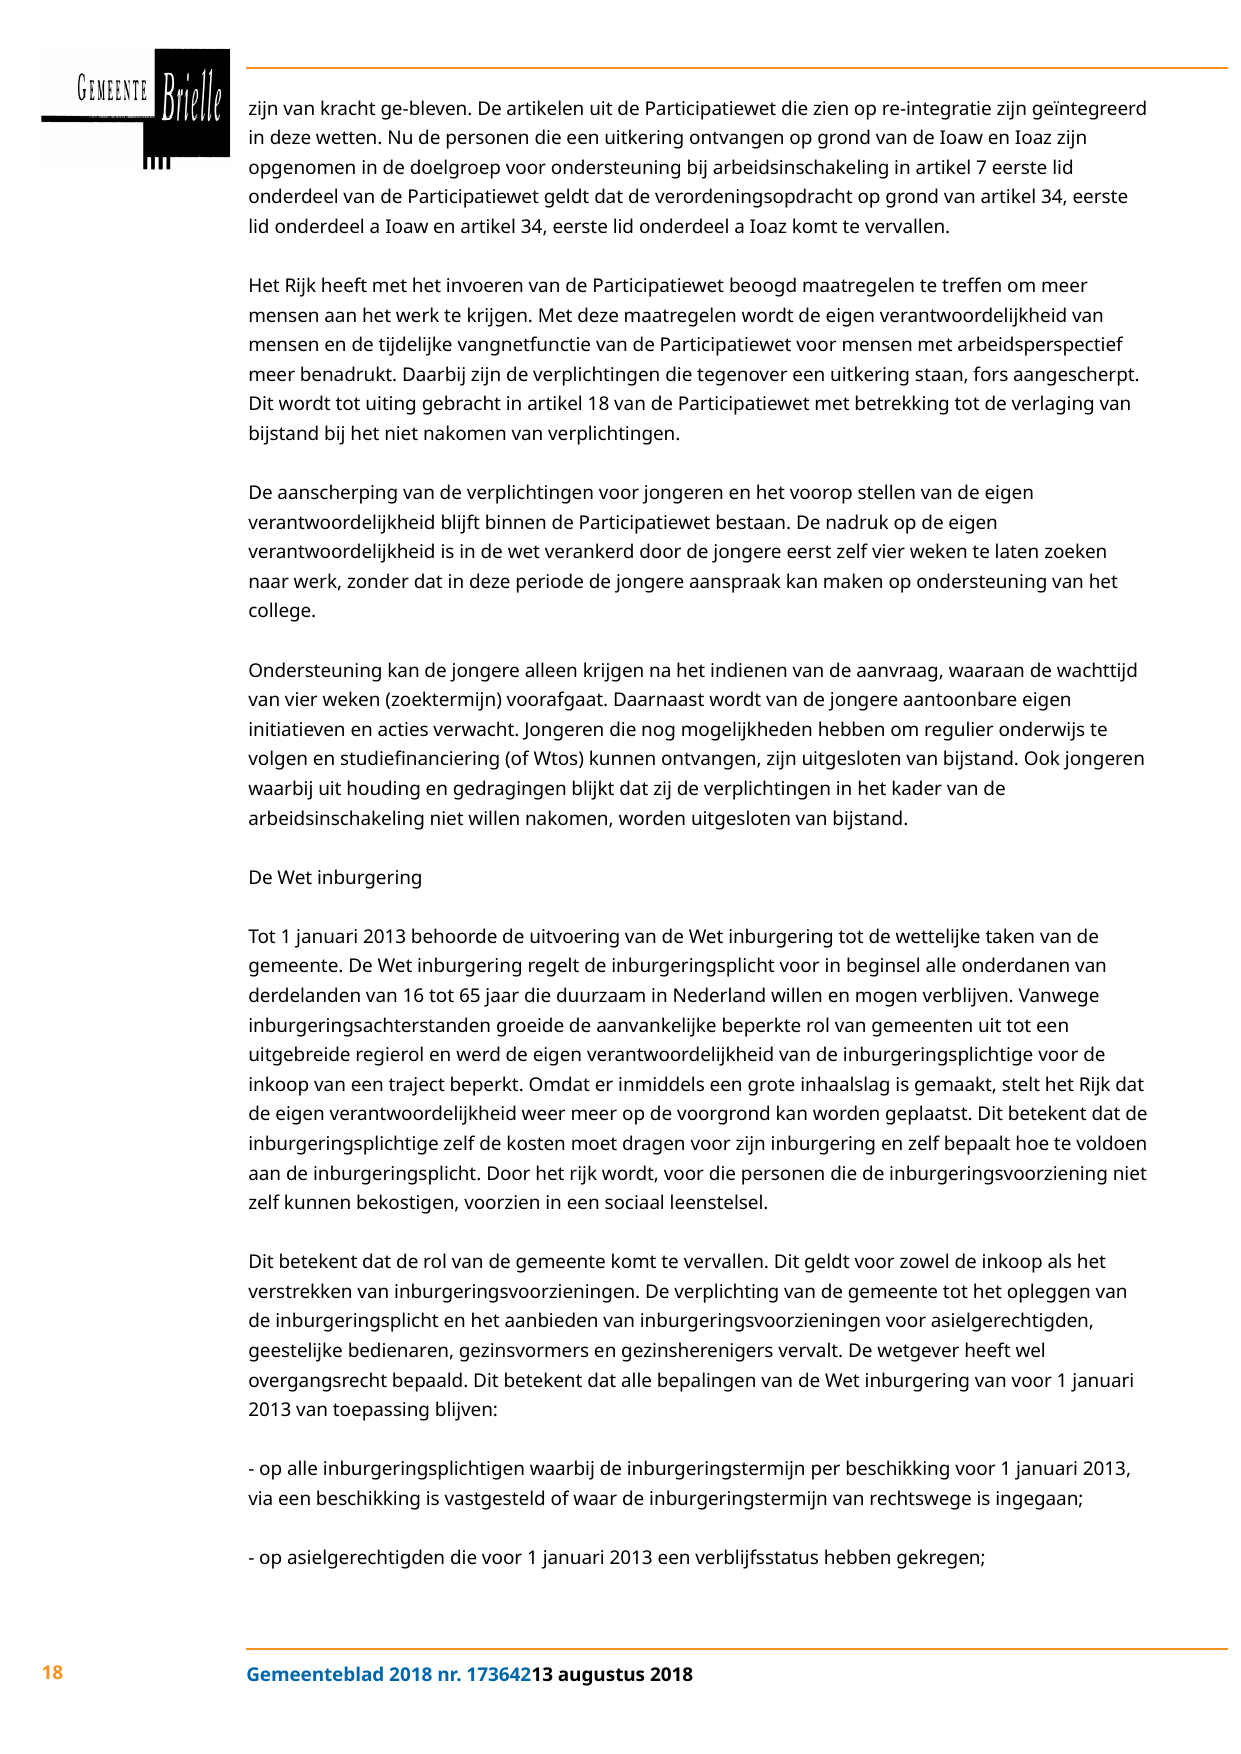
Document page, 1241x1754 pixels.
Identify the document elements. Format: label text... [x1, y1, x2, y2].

text zijn van kracht ge-bleven. De artikelen uit de Participatiewet die zien op re-integratie zijn geïntegreerd in deze wetten. Nu de personen die een uitkering ontvangen op grond van de Ioaw en Ioaz zijn opgenomen in de doelgroep voor ondersteuning bij arbeidsinschakeling in artikel 7 eerste lid onderdeel van de Participatiewet geldt dat de verordeningsopdracht op grond van artikel 34, eerste lid onderdeel a Ioaw en artikel 34, eerste lid onderdeel a Ioaz komt te vervallen. [248, 95, 1152, 239]
picture [41, 47, 231, 172]
text - op asielgerechtigden die voor 1 januari 2013 een verblijfsstatus hebben gekregen; [248, 1544, 1152, 1570]
text De aanscherping van de verplichtingen voor jongeren en het voorop stellen van de eigen verantwoordelijkheid blijft binnen de Participatiewet bestaan. De nadruk op de eigen verantwoordelijkheid is in de wet verankerd door de jongere eerst zelf vier weken te laten zoeken naar werk, zonder dat in deze periode de jongere aanspraak kan maken op ondersteuning van het college. [248, 479, 1152, 623]
text Het Rijk heeft met het invoeren van de Participatiewet beoogd maatregelen te treffen om meer mensen aan het werk te krijgen. Met deze maatregelen wordt de eigen verantwoordelijkheid van mensen en de tijdelijke vangnetfunctie van de Participatiewet voor mensen met arbeidsperspectief meer benadrukt. Daarbij zijn de verplichtingen die tegenover een uitkering staan, fors aangescherpt. Dit wordt tot uiting gebracht in artikel 18 van de Participatiewet met betrekking tot de verlaging van bijstand bij het niet nakomen van verplichtingen. [248, 272, 1152, 446]
text Tot 1 januari 2013 behoorde de uitvoering van de Wet inburgering tot de wettelijke taken van de gemeente. De Wet inburgering regelt de inburgeringsplicht voor in beginsel alle onderdanen van derdelanden van 16 tot 65 jaar die duurzaam in Nederland willen en mogen verblijven. Vanwege inburgeringsachterstanden groeide de aanvankelijke beperkte rol van gemeenten uit tot een uitgebreide regierol en werd de eigen verantwoordelijkheid van de inburgeringsplichtige voor de inkoop van een traject beperkt. Omdat er inmiddels een grote inhaalslag is gemaakt, stelt het Rijk dat de eigen verantwoordelijkheid weer meer op de voorgrond kan worden geplaatst. Dit betekent dat de inburgeringsplichtige zelf de kosten moet dragen voor zijn inburgering en zelf bepaalt hoe te voldoen aan de inburgeringsplicht. Door het rijk wordt, voor die personen die de inburgeringsvoorziening niet zelf kunnen bekostigen, voorzien in een sociaal leenstelsel. [248, 923, 1152, 1215]
text De Wet inburgering [248, 864, 1152, 890]
text - op alle inburgeringsplichtigen waarbij de inburgeringstermijn per beschikking voor 1 januari 2013, via een beschikking is vastgesteld of waar de inburgeringstermijn van rechtswege is ingegaan; [248, 1456, 1152, 1511]
text Ondersteuning kan de jongere alleen krijgen na het indienen van de aanvraag, waaraan de wachttijd van vier weken (zoektermijn) voorafgaat. Daarnaast wordt van de jongere aantoonbare eigen initiatieven en acties verwacht. Jongeren die nog mogelijkheden hebben om regulier onderwijs te volgen en studiefinanciering (of Wtos) kunnen ontvangen, zijn uitgesloten van bijstand. Ook jongeren waarbij uit houding en gedragingen blijkt dat zij de verplichtingen in het kader van de arbeidsinschakeling niet willen nakomen, worden uitgesloten van bijstand. [248, 657, 1152, 831]
text Dit betekent dat de rol van de gemeente komt te vervallen. Dit geldt voor zowel de inkoop als het verstrekken van inburgeringsvoorzieningen. De verplichting van de gemeente tot het opleggen van de inburgeringsplicht en het aanbieden van inburgeringsvoorzieningen voor asielgerechtigden, geestelijke bedienaren, gezinsvormers en gezinsherenigers vervalt. De wetgever heeft wel overgangsrecht bepaald. Dit betekent dat alle bepalingen van de Wet inburgering van voor 1 januari 2013 van toepassing blijven: [248, 1248, 1152, 1422]
